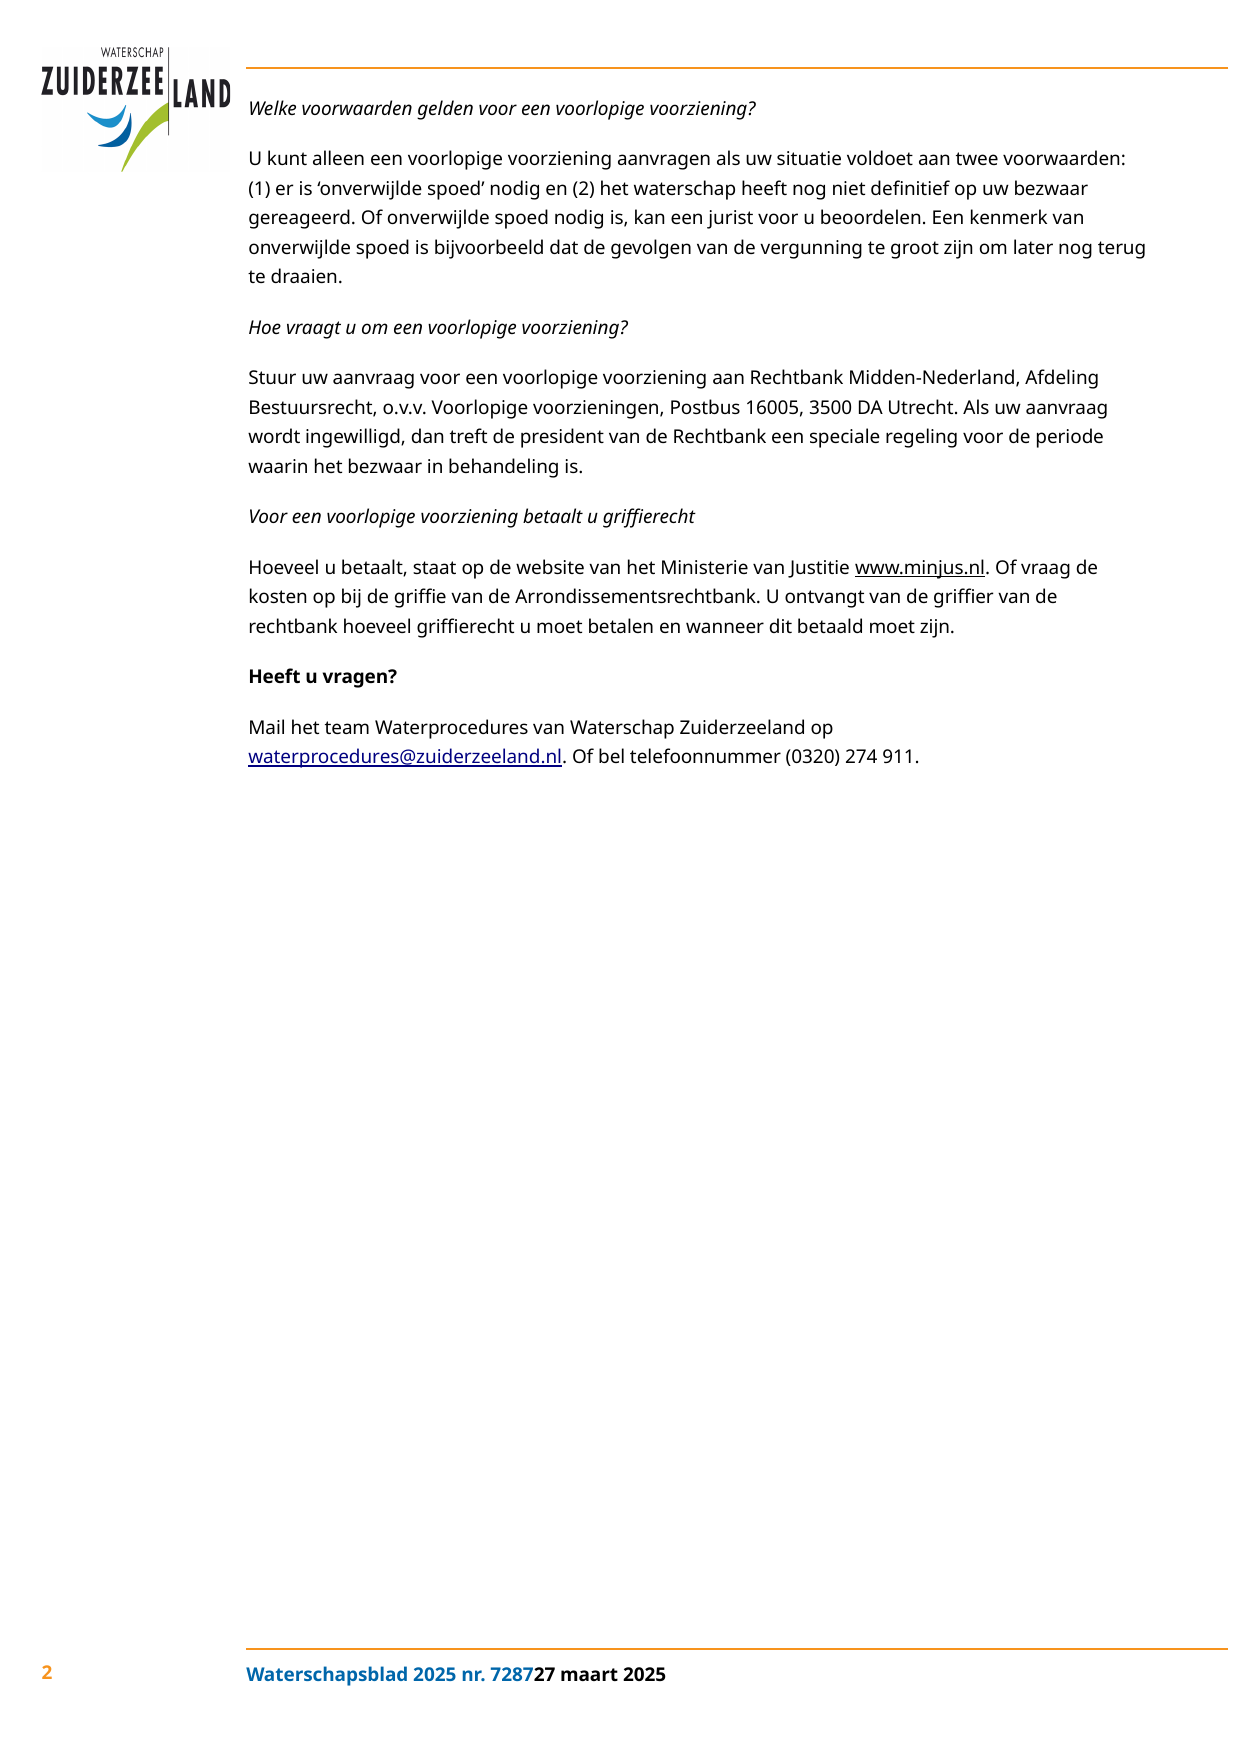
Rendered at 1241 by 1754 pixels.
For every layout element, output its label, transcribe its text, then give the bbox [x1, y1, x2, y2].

text Stuur uw aanvraag voor een voorlopige voorziening aan Rechtbank Midden-Nederland, Afdeling Bestuursrecht, o.v.v. Voorlopige voorzieningen, Postbus 16005, 3500 DA Utrecht. Als uw aanvraag wordt ingewilligd, dan treft de president van de Rechtbank een speciale regeling voor de periode waarin het bezwaar in behandeling is. [248, 364, 1152, 479]
picture [41, 47, 231, 172]
text Welke voorwaarden gelden voor een voorlopige voorziening? [248, 95, 1152, 121]
text U kunt alleen een voorlopige voorziening aanvragen als uw situatie voldoet aan twee voorwaarden: (1) er is ‘onverwijlde spoed’ nodig en (2) het waterschap heeft nog niet definitief op uw bezwaar gereageerd. Of onverwijlde spoed nodig is, kan een jurist voor u beoordelen. Een kenmerk van onverwijlde spoed is bijvoorbeeld dat de gevolgen van de vergunning te groot zijn om later nog terug te draaien. [248, 145, 1152, 289]
text Hoeveel u betaalt, staat op de website van het Ministerie van Justitie www.minjus.nl. Of vraag de kosten op bij de griffie van de Arrondissementsrechtbank. U ontvangt van de griffier van de rechtbank hoeveel griffierecht u moet betalen en wanneer dit betaald moet zijn. [248, 554, 1152, 639]
text Mail het team Waterprocedures van Waterschap Zuiderzeeland op waterprocedures@zuiderzeeland.nl. Of bel telefoonnummer (0320) 274 911. [248, 714, 1152, 769]
text Hoe vraagt u om een voorlopige voorziening? [248, 314, 1152, 340]
text Voor een voorlopige voorziening betaalt u griffierecht [248, 503, 1152, 529]
text Heeft u vragen? [248, 663, 1152, 689]
